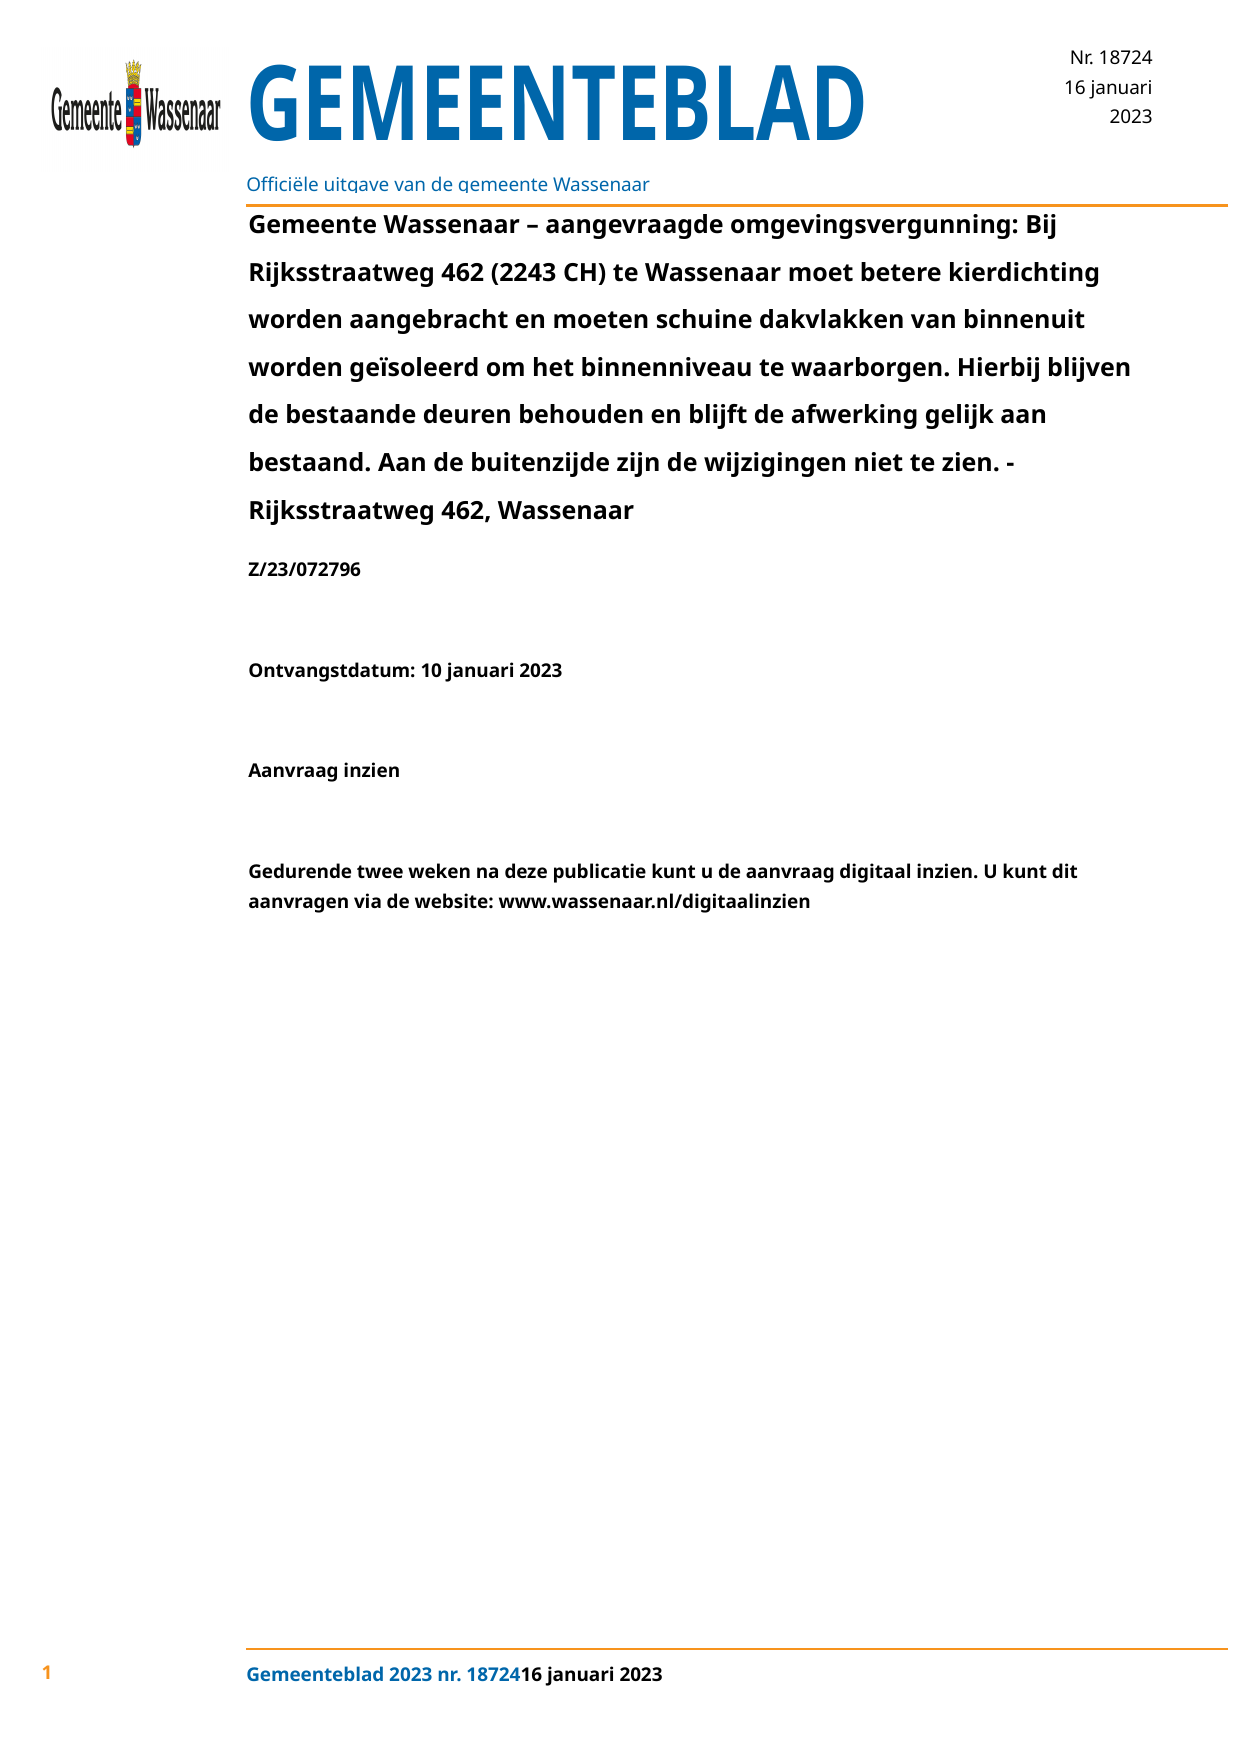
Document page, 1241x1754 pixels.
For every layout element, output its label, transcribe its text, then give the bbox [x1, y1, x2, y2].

text Z/23/072796 [248, 556, 1152, 582]
text Gedurende twee weken na deze publicatie kunt u de aanvraag digitaal inzien. U kunt dit aanvragen via de website: www.wassenaar.nl/digitaalinzien [248, 858, 1152, 914]
text Aanvraag inzien [248, 758, 1152, 783]
text Ontvangstdatum: 10 januari 2023 [248, 657, 1152, 682]
text Gemeente Wassenaar – aangevraagde omgevingsvergunning: Bij Rijksstraatweg 462 (2243 CH) te Wassenaar moet betere kierdichting worden aangebracht en moeten schuine dakvlakken van binnenuit worden geïsoleerd om het binnenniveau te waarborgen. Hierbij blijven de bestaande deuren behouden en blijft de afwerking gelijk aan bestaand. Aan de buitenzijde zijn de wijzigingen niet te zien. - Rijksstraatweg 462, Wassenaar [248, 207, 1152, 526]
picture [41, 47, 231, 172]
